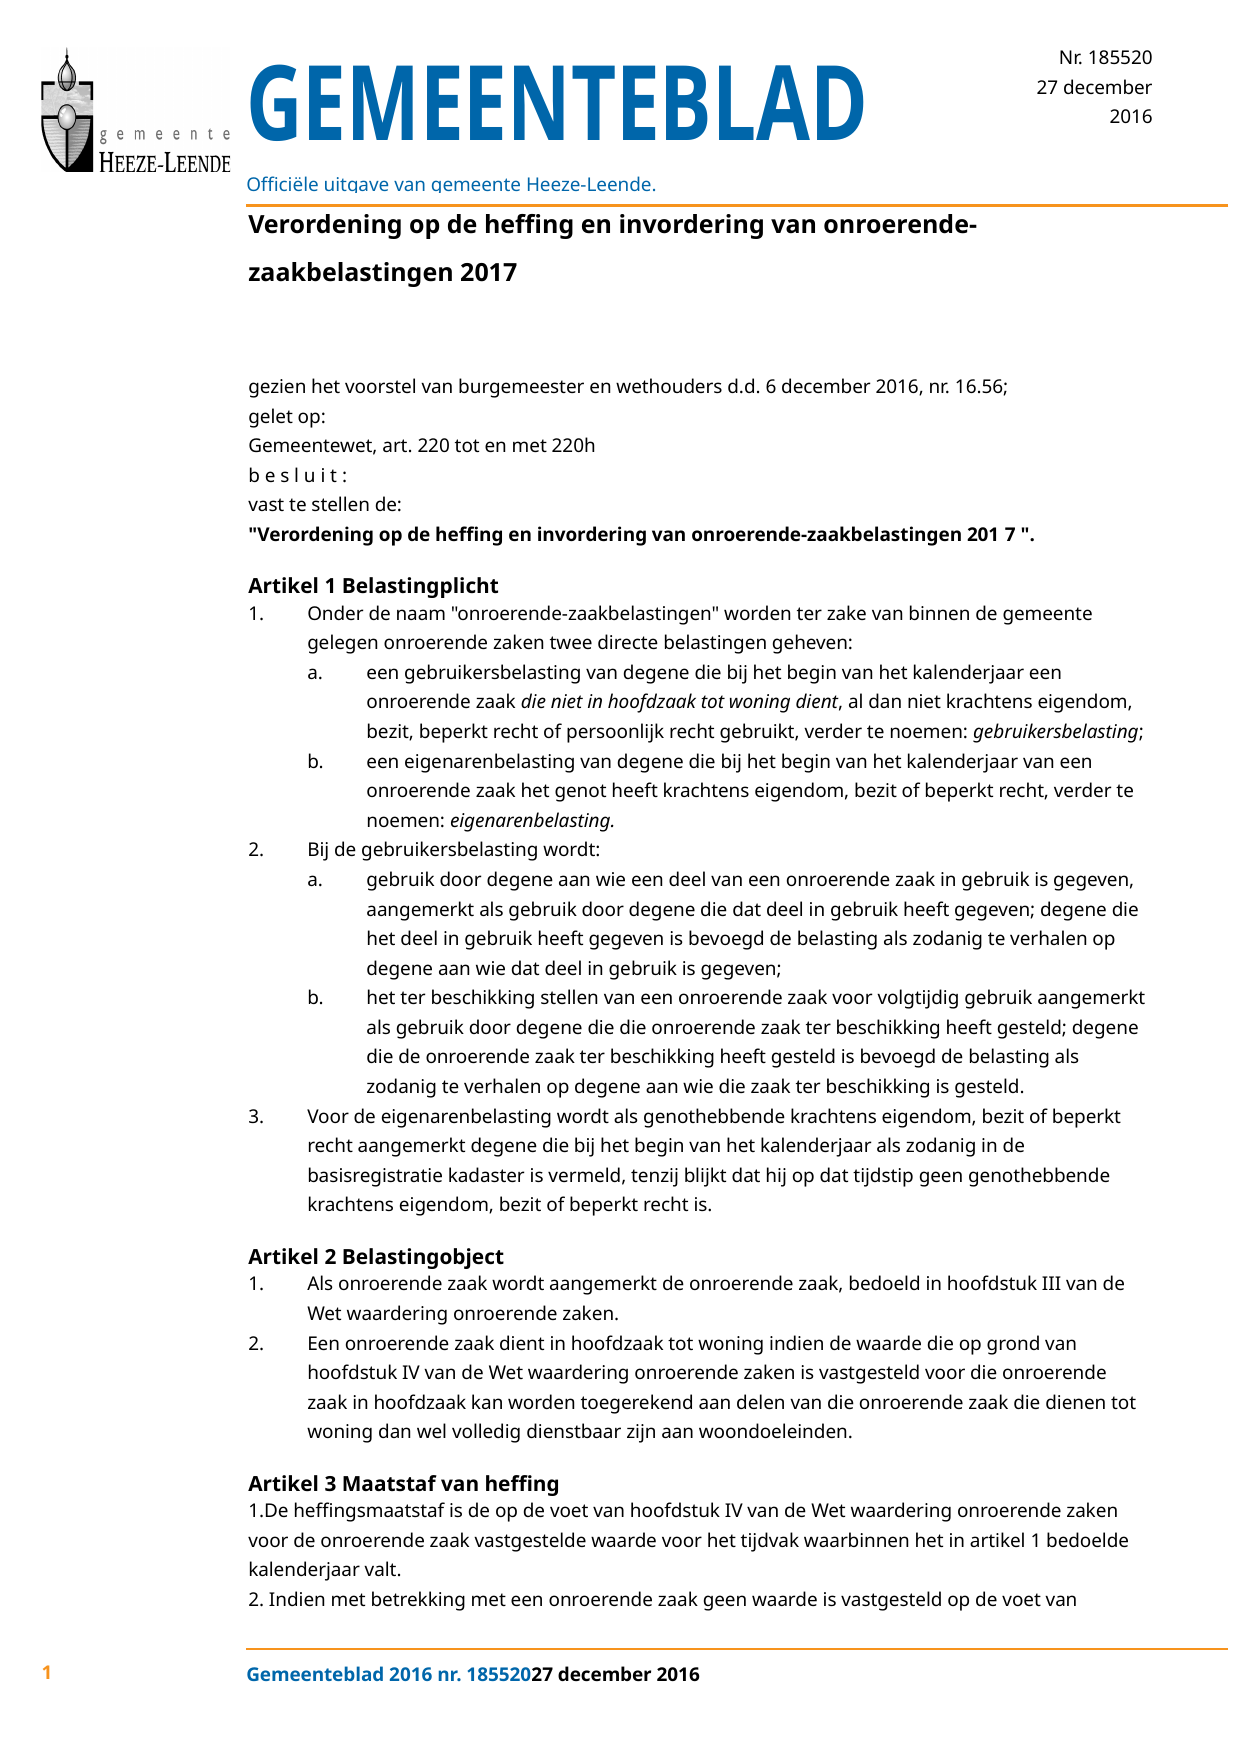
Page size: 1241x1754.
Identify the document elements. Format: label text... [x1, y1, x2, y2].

text vast te stellen de: [248, 492, 1152, 517]
list het ter beschikking stellen van een onroerende zaak voor volgtijdig gebruik aangemerkt als gebruik door degene die die onroerende zaak ter beschikking heeft gesteld; degene die de onroerende zaak ter beschikking heeft gesteld is bevoegd de belasting als zodanig te verhalen op degene aan wie die zaak ter beschikking is gesteld. [307, 984, 1152, 1099]
picture [41, 47, 231, 172]
text "Verordening op de heffing en invordering van onroerende-zaakbelastingen 201 7 ". [248, 521, 1152, 547]
text gelet op: [248, 403, 1152, 428]
text 1.De heffingsmaatstaf is de op de voet van hoofdstuk IV van de Wet waardering onroerende zaken voor de onroerende zaak vastgestelde waarde voor het tijdvak waarbinnen het in artikel 1 bedoelde kalenderjaar valt. [248, 1497, 1152, 1582]
list Als onroerende zaak wordt aangemerkt de onroerende zaak, bedoeld in hoofdstuk III van de Wet waardering onroerende zaken. [248, 1271, 1152, 1326]
text Artikel 3 Maatstaf van heffing [248, 1469, 1152, 1497]
list Voor de eigenarenbelasting wordt als genothebbende krachtens eigendom, bezit of beperkt recht aangemerkt degene die bij het begin van het kalenderjaar als zodanig in de basisregistratie kadaster is vermeld, tenzij blijkt dat hij op dat tijdstip geen genothebbende krachtens eigendom, bezit of beperkt recht is. [248, 1103, 1152, 1217]
text Artikel 1 Belastingplicht [248, 572, 1152, 600]
text gezien het voorstel van burgemeester en wethouders d.d. 6 december 2016, nr. 16.56; [248, 373, 1152, 399]
list een gebruikersbelasting van degene die bij het begin van het kalenderjaar een onroerende zaak die niet in hoofdzaak tot woning dient, al dan niet krachtens eigendom, bezit, beperkt recht of persoonlijk recht gebruikt, verder te noemen: gebruikersbelasting; [307, 659, 1152, 744]
text Verordening op de heffing en invordering van onroerende-zaakbelastingen 2017 [248, 207, 1152, 288]
text Gemeentewet, art. 220 tot en met 220h [248, 432, 1152, 458]
list Bij de gebruikersbelasting wordt: [248, 837, 1152, 862]
list een eigenarenbelasting van degene die bij het begin van het kalenderjaar van een onroerende zaak het genot heeft krachtens eigendom, bezit of beperkt recht, verder te noemen: eigenarenbelasting. [307, 748, 1152, 833]
text b e s l u i t : [248, 462, 1152, 488]
list gebruik door degene aan wie een deel van een onroerende zaak in gebruik is gegeven, aangemerkt als gebruik door degene die dat deel in gebruik heeft gegeven; degene die het deel in gebruik heeft gegeven is bevoegd de belasting als zodanig te verhalen op degene aan wie dat deel in gebruik is gegeven; [307, 866, 1152, 981]
list Onder de naam "onroerende-zaakbelastingen" worden ter zake van binnen de gemeente gelegen onroerende zaken twee directe belastingen geheven: [248, 600, 1152, 655]
list Een onroerende zaak dient in hoofdzaak tot woning indien de waarde die op grond van hoofdstuk IV van de Wet waardering onroerende zaken is vastgesteld voor die onroerende zaak in hoofdzaak kan worden toegerekend aan delen van die onroerende zaak die dienen tot woning dan wel volledig dienstbaar zijn aan woondoeleinden. [248, 1330, 1152, 1444]
text Artikel 2 Belastingobject [248, 1242, 1152, 1271]
text 2. Indien met betrekking met een onroerende zaak geen waarde is vastgesteld op de voet van [248, 1586, 1152, 1612]
